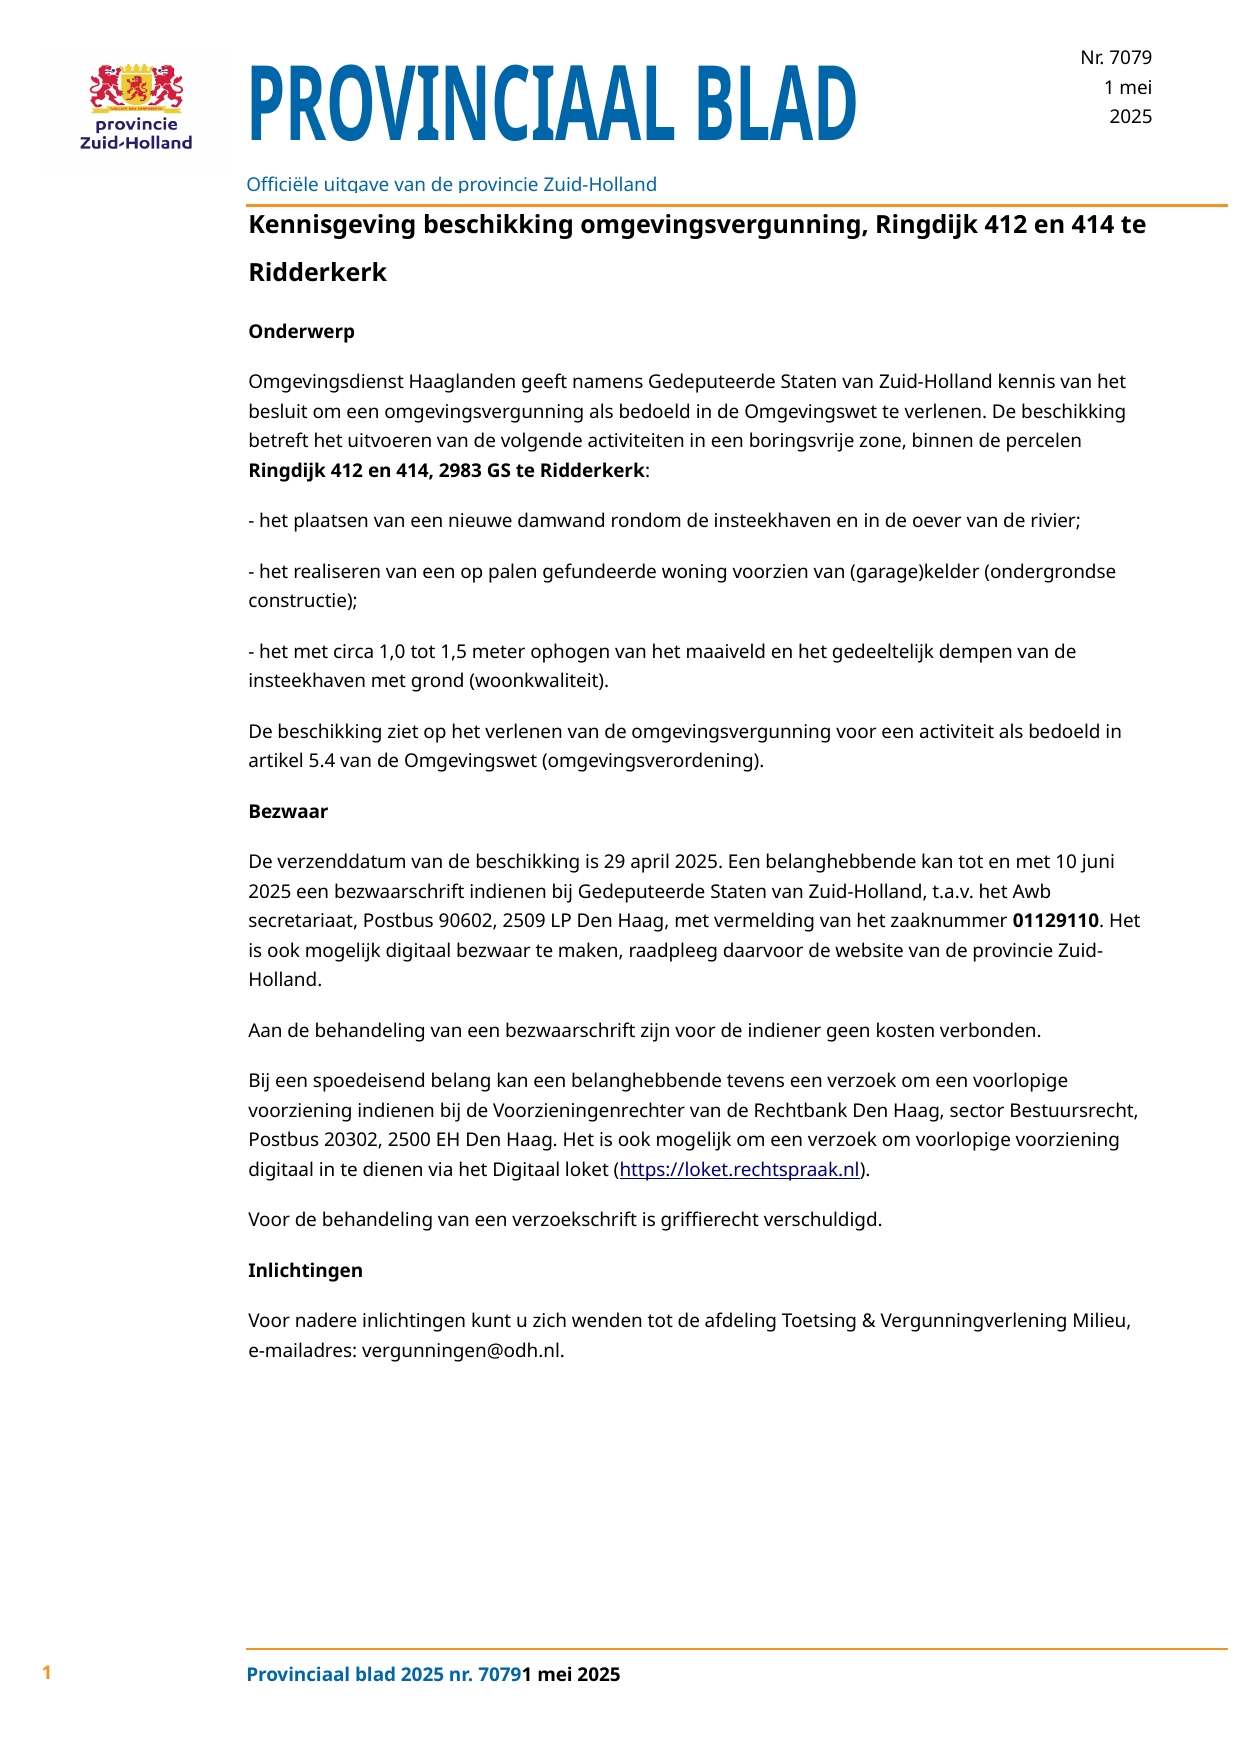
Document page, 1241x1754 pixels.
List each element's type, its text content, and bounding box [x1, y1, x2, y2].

text Bij een spoedeisend belang kan een belanghebbende tevens een verzoek om een voorlopige voorziening indienen bij de Voorzieningenrechter van de Rechtbank Den Haag, sector Bestuursrecht, Postbus 20302, 2500 EH Den Haag. Het is ook mogelijk om een verzoek om voorlopige voorziening digitaal in te dienen via het Digitaal loket (https://loket.rechtspraak.nl). [248, 1067, 1152, 1182]
text Inlichtingen [248, 1257, 1152, 1283]
text Voor de behandeling van een verzoekschrift is griffierecht verschuldigd. [248, 1207, 1152, 1232]
text - het met circa 1,0 tot 1,5 meter ophogen van het maaiveld en het gedeeltelijk dempen van de insteekhaven met grond (woonkwaliteit). [248, 638, 1152, 693]
text Omgevingsdienst Haaglanden geeft namens Gedeputeerde Staten van Zuid-Holland kennis van het besluit om een omgevingsvergunning als bedoeld in de Omgevingswet te verlenen. De beschikking betreft het uitvoeren van de volgende activiteiten in een boringsvrije zone, binnen de percelen Ringdijk 412 en 414, 2983 GS te Ridderkerk: [248, 368, 1152, 483]
text Bezwaar [248, 798, 1152, 824]
text Kennisgeving beschikking omgevingsvergunning, Ringdijk 412 en 414 te Ridderkerk [248, 207, 1152, 288]
text - het plaatsen van een nieuwe damwand rondom de insteekhaven en in de oever van de rivier; [248, 507, 1152, 533]
text Onderwerp [248, 318, 1152, 344]
text Voor nadere inlichtingen kunt u zich wenden tot de afdeling Toetsing & Vergunningverlening Milieu, e-mailadres: vergunningen@odh.nl. [248, 1307, 1152, 1363]
text Aan de behandeling van een bezwaarschrift zijn voor de indiener geen kosten verbonden. [248, 1017, 1152, 1043]
picture [41, 47, 231, 172]
text - het realiseren van een op palen gefundeerde woning voorzien van (garage)kelder (ondergrondse constructie); [248, 558, 1152, 613]
text De verzenddatum van de beschikking is 29 april 2025. Een belanghebbende kan tot en met 10 juni 2025 een bezwaarschrift indienen bij Gedeputeerde Staten van Zuid-Holland, t.a.v. het Awb secretariaat, Postbus 90602, 2509 LP Den Haag, met vermelding van het zaaknummer 01129110. Het is ook mogelijk digitaal bezwaar te maken, raadpleeg daarvoor de website van de provincie Zuid-Holland. [248, 848, 1152, 992]
text De beschikking ziet op het verlenen van de omgevingsvergunning voor een activiteit als bedoeld in artikel 5.4 van de Omgevingswet (omgevingsverordening). [248, 718, 1152, 773]
